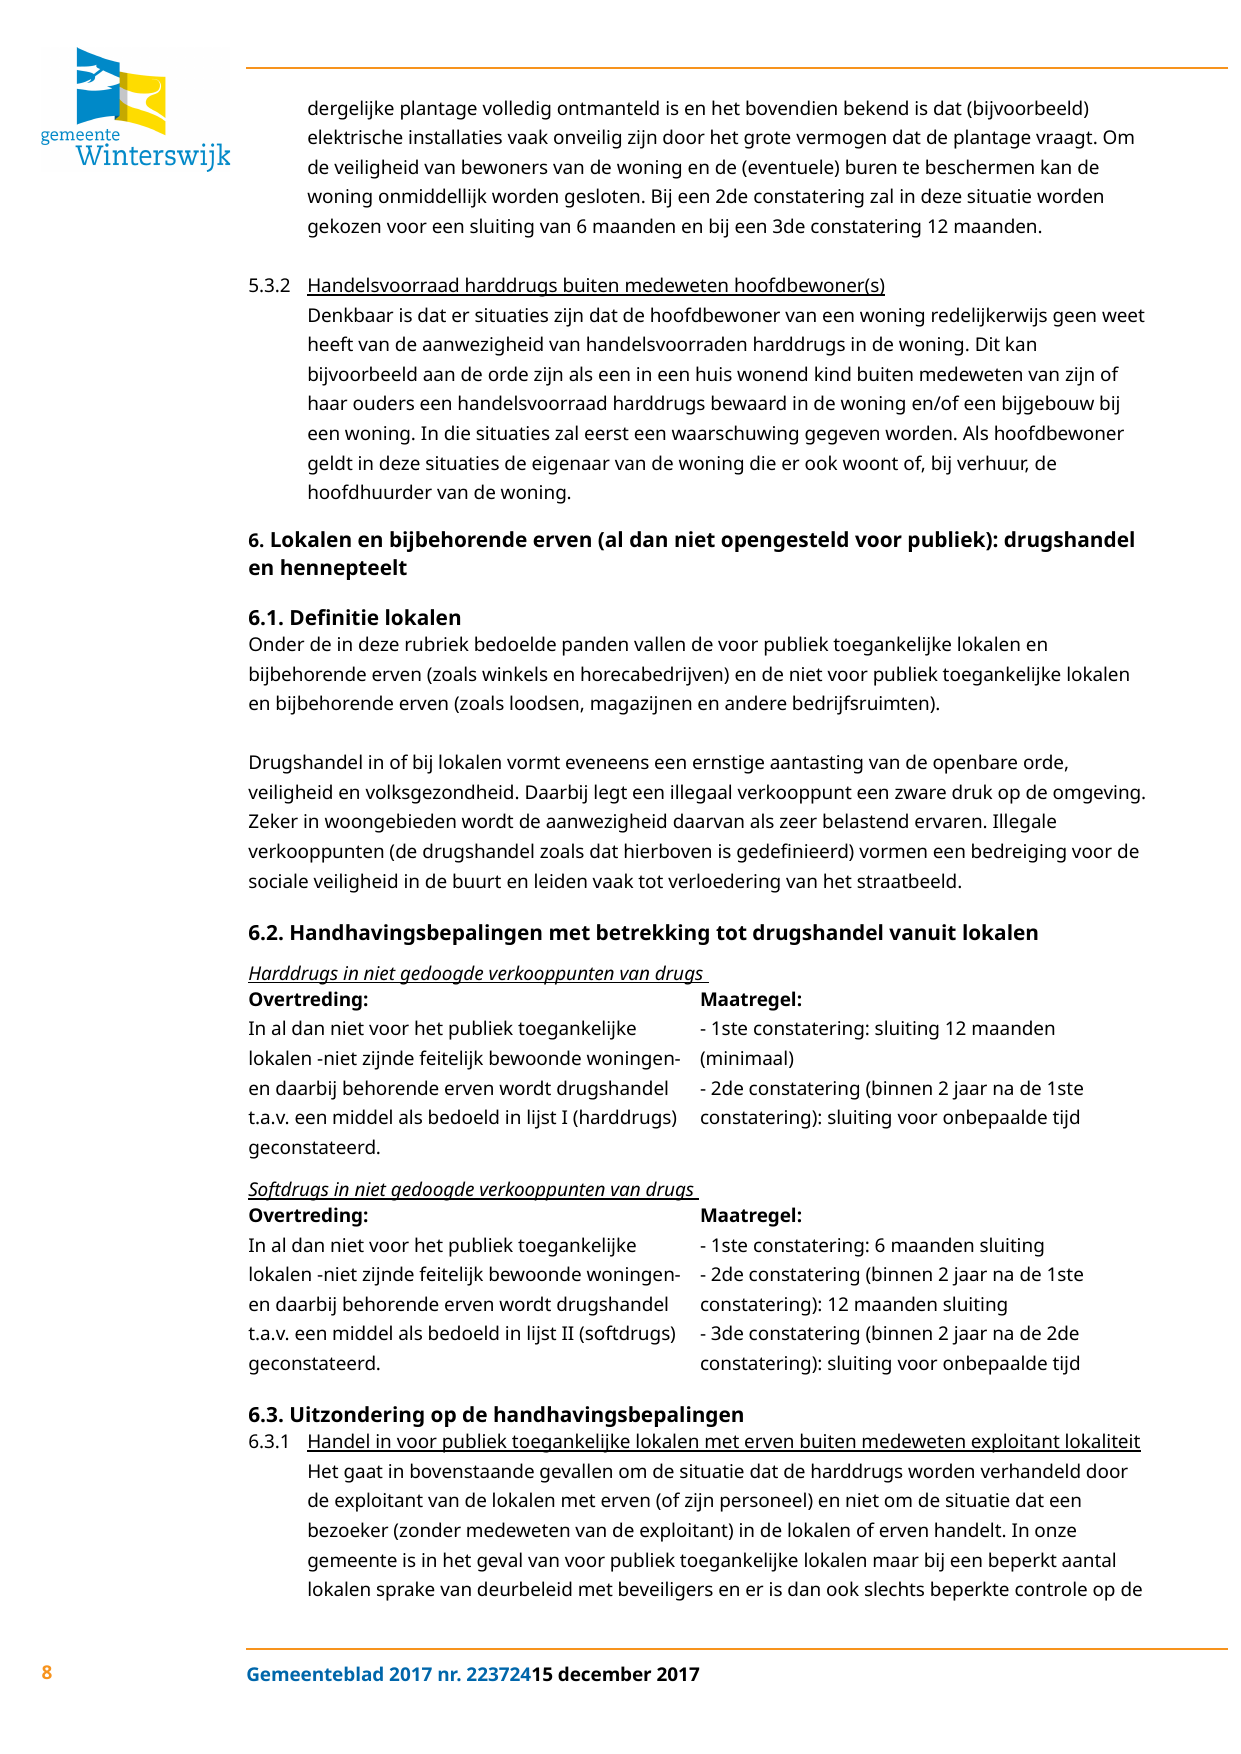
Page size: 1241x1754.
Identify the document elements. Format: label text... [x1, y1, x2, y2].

picture [225, 153, 231, 162]
picture [41, 47, 231, 172]
list Handel in voor publiek toegankelijke lokalen met erven buiten medeweten exploitant lokaliteit [248, 1428, 1152, 1454]
table_header Overtreding: In al dan niet voor het publiek toegankelijke lokalen -niet zijnde feitelijk bewoonde woningen- en daarbij behorende erven wordt drugshandel t.a.v. een middel als bedoeld in lijst I (harddrugs) geconstateerd. [248, 986, 700, 1160]
text 6.1. Definitie lokalen [248, 603, 1152, 631]
text 6. Lokalen en bijbehorende erven (al dan niet opengesteld voor publiek): drugshandel en hennepteelt [248, 525, 1152, 582]
list Denkbaar is dat er situaties zijn dat de hoofdbewoner van een woning redelijkerwijs geen weet heeft van de aanwezigheid van handelsvoorraden harddrugs in de woning. Dit kan bijvoorbeeld aan de orde zijn als een in een huis wonend kind buiten medeweten van zijn of haar ouders een handelsvoorraad harddrugs bewaard in de woning en/of een bijgebouw bij een woning. In die situaties zal eerst een waarschuwing gegeven worden. Als hoofdbewoner geldt in deze situaties de eigenaar van de woning die er ook woont of, bij verhuur, de hoofdhuurder van de woning. [248, 302, 1152, 505]
list Het gaat in bovenstaande gevallen om de situatie dat de harddrugs worden verhandeld door de exploitant van de lokalen met erven (of zijn personeel) en niet om de situatie dat een bezoeker (zonder medeweten van de exploitant) in de lokalen of erven handelt. In onze gemeente is in het geval van voor publiek toegankelijke lokalen maar bij een beperkt aantal lokalen sprake van deurbeleid met beveiligers en er is dan ook slechts beperkte controle op de [248, 1458, 1152, 1602]
text Softdrugs in niet gedoogde verkooppunten van drugs [248, 1176, 1152, 1202]
list Handelsvoorraad harddrugs buiten medeweten hoofdbewoner(s) [248, 272, 1152, 298]
text 6.3. Uitzondering op de handhavingsbepalingen [248, 1400, 1152, 1428]
text Drugshandel in of bij lokalen vormt eveneens een ernstige aantasting van de openbare orde, veiligheid en volksgezondheid. Daarbij legt een illegaal verkooppunt een zware druk op de omgeving. Zeker in woongebieden wordt de aanwezigheid daarvan als zeer belastend ervaren. Illegale verkooppunten (de drugshandel zoals dat hierboven is gedefinieerd) vormen een bedreiging voor de sociale veiligheid in de buurt en leiden vaak tot verloedering van het straatbeeld. [248, 749, 1152, 893]
list dergelijke plantage volledig ontmanteld is en het bovendien bekend is dat (bijvoorbeeld) elektrische installaties vaak onveilig zijn door het grote vermogen dat de plantage vraagt. Om de veiligheid van bewoners van de woning en de (eventuele) buren te beschermen kan de woning onmiddellijk worden gesloten. Bij een 2de constatering zal in deze situatie worden gekozen voor een sluiting van 6 maanden en bij een 3de constatering 12 maanden. [248, 95, 1152, 239]
text Onder de in deze rubriek bedoelde panden vallen de voor publiek toegankelijke lokalen en bijbehorende erven (zoals winkels en horecabedrijven) en de niet voor publiek toegankelijke lokalen en bijbehorende erven (zoals loodsen, magazijnen en andere bedrijfsruimten). [248, 631, 1152, 716]
table_header Overtreding: In al dan niet voor het publiek toegankelijke lokalen -niet zijnde feitelijk bewoonde woningen- en daarbij behorende erven wordt drugshandel t.a.v. een middel als bedoeld in lijst II (softdrugs) geconstateerd. [248, 1202, 700, 1376]
table_header Maatregel: - 1ste constatering: sluiting 12 maanden (minimaal) - 2de constatering (binnen 2 jaar na de 1ste constatering): sluiting voor onbepaalde tijd [700, 986, 1152, 1160]
text Harddrugs in niet gedoogde verkooppunten van drugs [248, 960, 1152, 986]
table_header Maatregel: - 1ste constatering: 6 maanden sluiting - 2de constatering (binnen 2 jaar na de 1ste constatering): 12 maanden sluiting - 3de constatering (binnen 2 jaar na de 2de constatering): sluiting voor onbepaalde tijd [700, 1202, 1152, 1376]
text 6.2. Handhavingsbepalingen met betrekking tot drugshandel vanuit lokalen [248, 918, 1152, 947]
